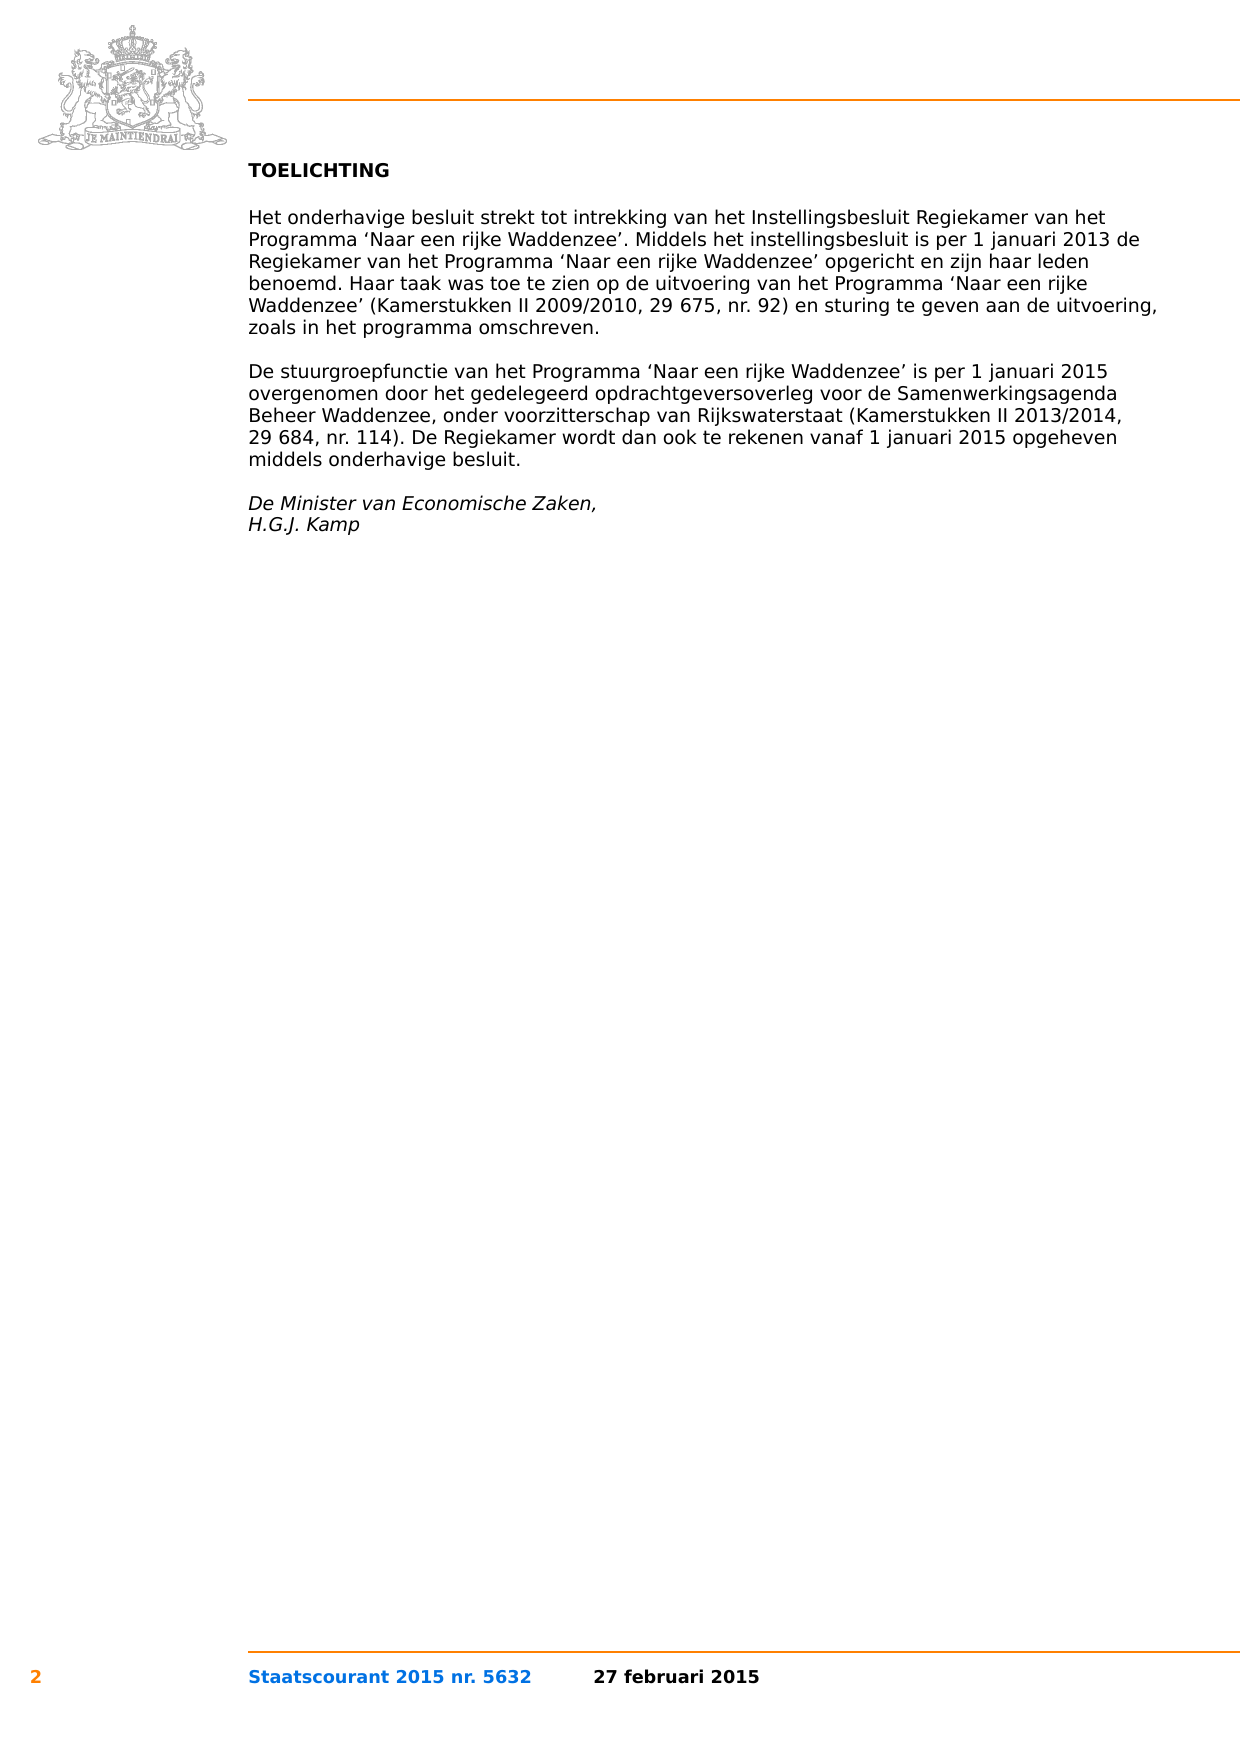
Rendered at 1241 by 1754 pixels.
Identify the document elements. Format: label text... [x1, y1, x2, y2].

text Het onderhavige besluit strekt tot intrekking van het Instellingsbesluit Regiekamer van het Programma ‘Naar een rijke Waddenzee’. Middels het instellingsbesluit is per 1 januari 2013 de Regiekamer van het Programma ‘Naar een rijke Waddenzee’ opgericht en zijn haar leden benoemd. Haar taak was toe te zien op de uitvoering van het Programma ‘Naar een rijke Waddenzee’ (Kamerstukken II 2009/2010, 29 675, nr. 92) en sturing te geven aan de uitvoering, zoals in het programma omschreven. [248, 207, 1163, 339]
text De Minister van Economische Zaken, H.G.J. Kamp [248, 492, 1163, 536]
subtitle TOELICHTING [248, 160, 1163, 182]
text De stuurgroepfunctie van het Programma ‘Naar een rijke Waddenzee’ is per 1 januari 2015 overgenomen door het gedelegeerd opdrachtgeversoverleg voor de Samenwerkingsagenda Beheer Waddenzee, onder voorzitterschap van Rijkswaterstaat (Kamerstukken II 2013/2014, 29 684, nr. 114). De Regiekamer wordt dan ook te rekenen vanaf 1 januari 2015 opgeheven middels onderhavige besluit. [248, 361, 1163, 471]
picture [38, 25, 227, 150]
